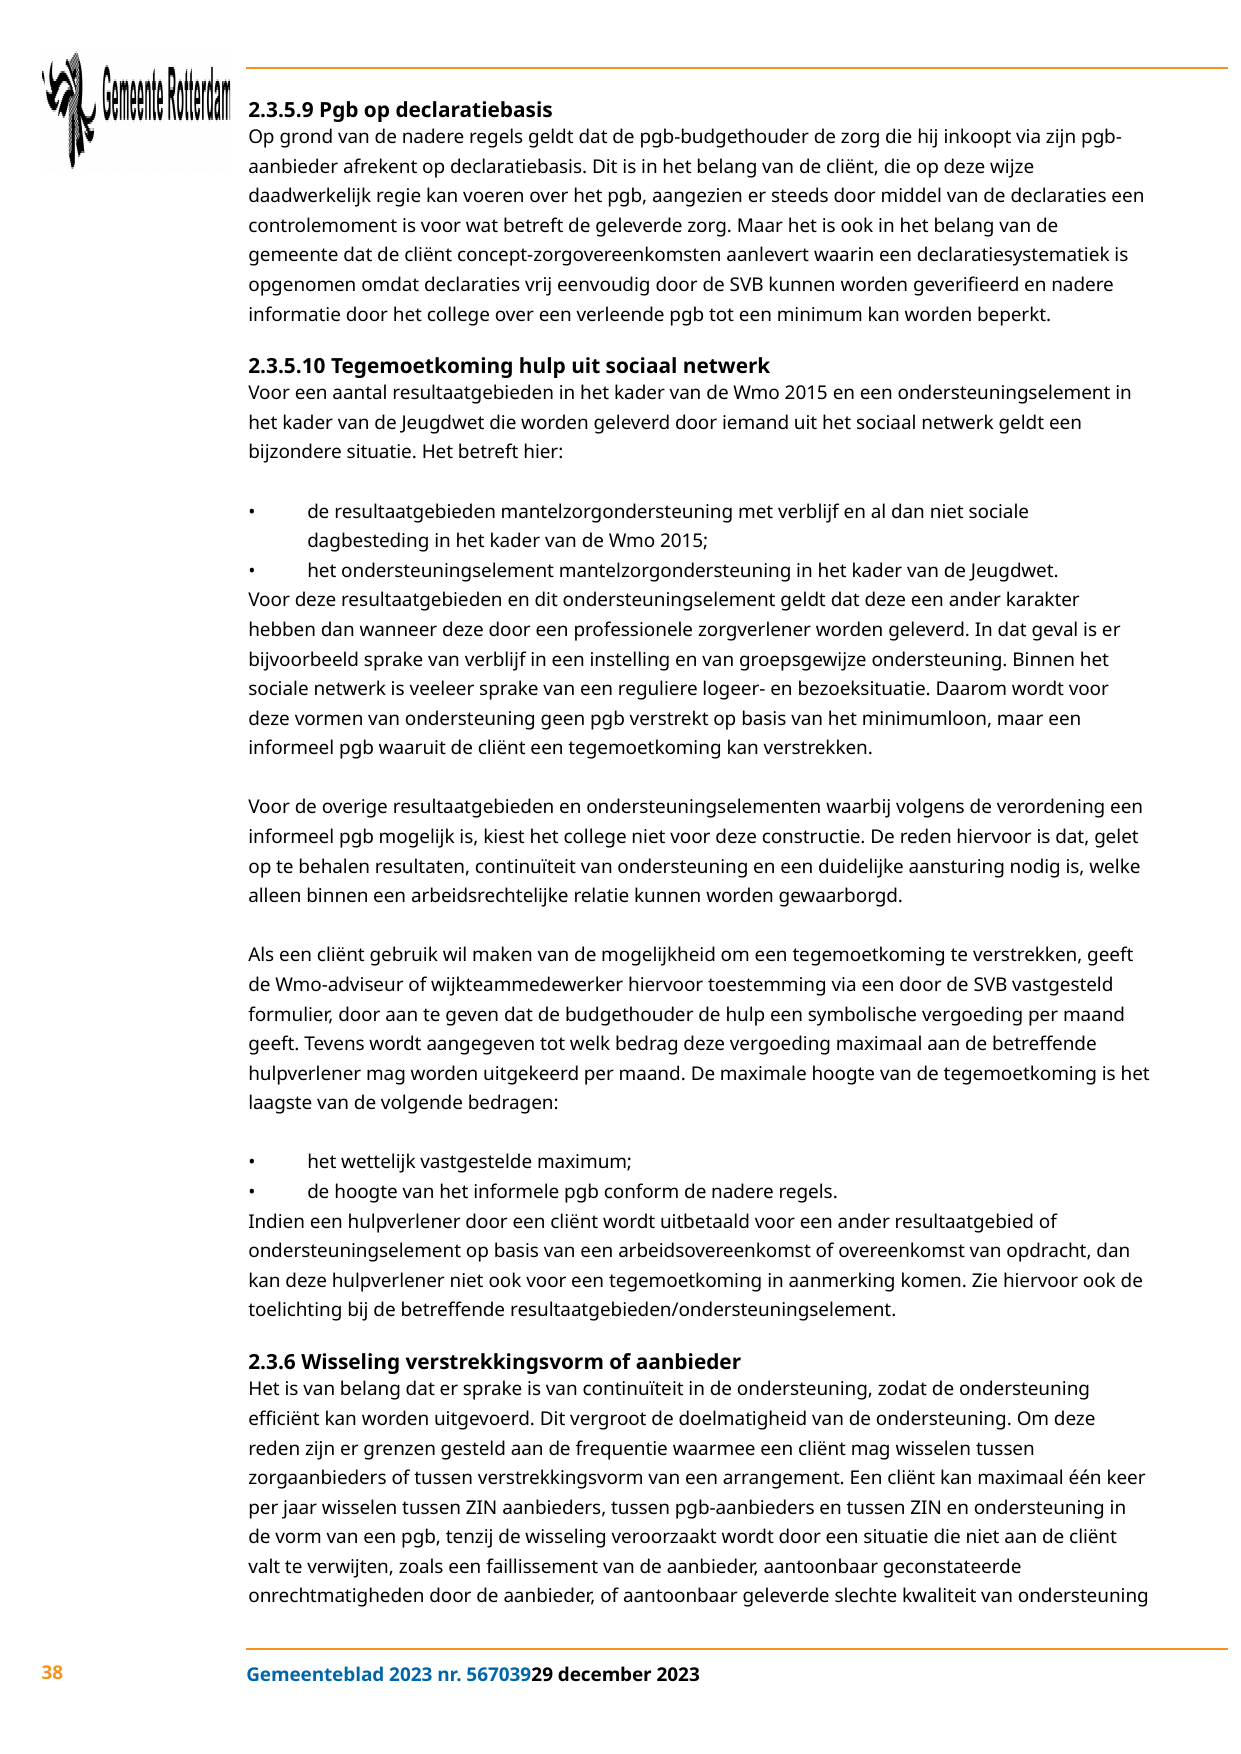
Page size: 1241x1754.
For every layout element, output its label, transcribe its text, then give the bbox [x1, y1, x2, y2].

picture [41, 47, 231, 172]
text 2.3.6 Wisseling verstrekkingsvorm of aanbieder [248, 1347, 1152, 1376]
text Voor de overige resultaatgebieden en ondersteuningselementen waarbij volgens de verordening een informeel pgb mogelijk is, kiest het college niet voor deze constructie. De reden hiervoor is dat, gelet op te behalen resultaten, continuïteit van ondersteuning en een duidelijke aansturing nodig is, welke alleen binnen een arbeidsrechtelijke relatie kunnen worden gewaarborgd. [248, 794, 1152, 908]
text Indien een hulpverlener door een cliënt wordt uitbetaald voor een ander resultaatgebied of ondersteuningselement op basis van een arbeidsovereenkomst of overeenkomst van opdracht, dan kan deze hulpverlener niet ook voor een tegemoetkoming in aanmerking komen. Zie hiervoor ook de toelichting bij de betreffende resultaatgebieden/ondersteuningselement. [248, 1208, 1152, 1322]
list de resultaatgebieden mantelzorgondersteuning met verblijf en al dan niet sociale dagbesteding in het kader van de Wmo 2015; [248, 498, 1152, 553]
text Voor deze resultaatgebieden en dit ondersteuningselement geldt dat deze een ander karakter hebben dan wanneer deze door een professionele zorgverlener worden geleverd. In dat geval is er bijvoorbeeld sprake van verblijf in een instelling en van groepsgewijze ondersteuning. Binnen het sociale netwerk is veeleer sprake van een reguliere logeer- en bezoeksituatie. Daarom wordt voor deze vormen van ondersteuning geen pgb verstrekt op basis van het minimumloon, maar een informeel pgb waaruit de cliënt een tegemoetkoming kan verstrekken. [248, 587, 1152, 760]
list de hoogte van het informele pgb conform de nadere regels. [248, 1178, 1152, 1204]
list het ondersteuningselement mantelzorgondersteuning in het kader van de Jeugdwet. [248, 557, 1152, 583]
text 2.3.5.9 Pgb op declaratiebasis [248, 95, 1152, 123]
text Als een cliënt gebruik wil maken van de mogelijkheid om een tegemoetkoming te verstrekken, geeft de Wmo-adviseur of wijkteammedewerker hiervoor toestemming via een door de SVB vastgesteld formulier, door aan te geven dat de budgethouder de hulp een symbolische vergoeding per maand geeft. Tevens wordt aangegeven tot welk bedrag deze vergoeding maximaal aan de betreffende hulpverlener mag worden uitgekeerd per maand. De maximale hoogte van de tegemoetkoming is het laagste van de volgende bedragen: [248, 942, 1152, 1115]
list het wettelijk vastgestelde maximum; [248, 1149, 1152, 1174]
text Het is van belang dat er sprake is van continuïteit in de ondersteuning, zodat de ondersteuning efficiënt kan worden uitgevoerd. Dit vergroot de doelmatigheid van de ondersteuning. Om deze reden zijn er grenzen gesteld aan de frequentie waarmee een cliënt mag wisselen tussen zorgaanbieders of tussen verstrekkingsvorm van een arrangement. Een cliënt kan maximaal één keer per jaar wisselen tussen ZIN aanbieders, tussen pgb-aanbieders en tussen ZIN en ondersteuning in de vorm van een pgb, tenzij de wisseling veroorzaakt wordt door een situatie die niet aan de cliënt valt te verwijten, zoals een faillissement van de aanbieder, aantoonbaar geconstateerde onrechtmatigheden door de aanbieder, of aantoonbaar geleverde slechte kwaliteit van ondersteuning [248, 1376, 1152, 1608]
text 2.3.5.10 Tegemoetkoming hulp uit sociaal netwerk [248, 351, 1152, 379]
text Op grond van de nadere regels geldt dat de pgb-budgethouder de zorg die hij inkoopt via zijn pgb-aanbieder afrekent op declaratiebasis. Dit is in het belang van de cliënt, die op deze wijze daadwerkelijk regie kan voeren over het pgb, aangezien er steeds door middel van de declaraties een controlemoment is voor wat betreft de geleverde zorg. Maar het is ook in het belang van de gemeente dat de cliënt concept-zorgovereenkomsten aanlevert waarin een declaratiesystematiek is opgenomen omdat declaraties vrij eenvoudig door de SVB kunnen worden geverifieerd en nadere informatie door het college over een verleende pgb tot een minimum kan worden beperkt. [248, 123, 1152, 326]
text Voor een aantal resultaatgebieden in het kader van de Wmo 2015 en een ondersteuningselement in het kader van de Jeugdwet die worden geleverd door iemand uit het sociaal netwerk geldt een bijzondere situatie. Het betreft hier: [248, 379, 1152, 464]
